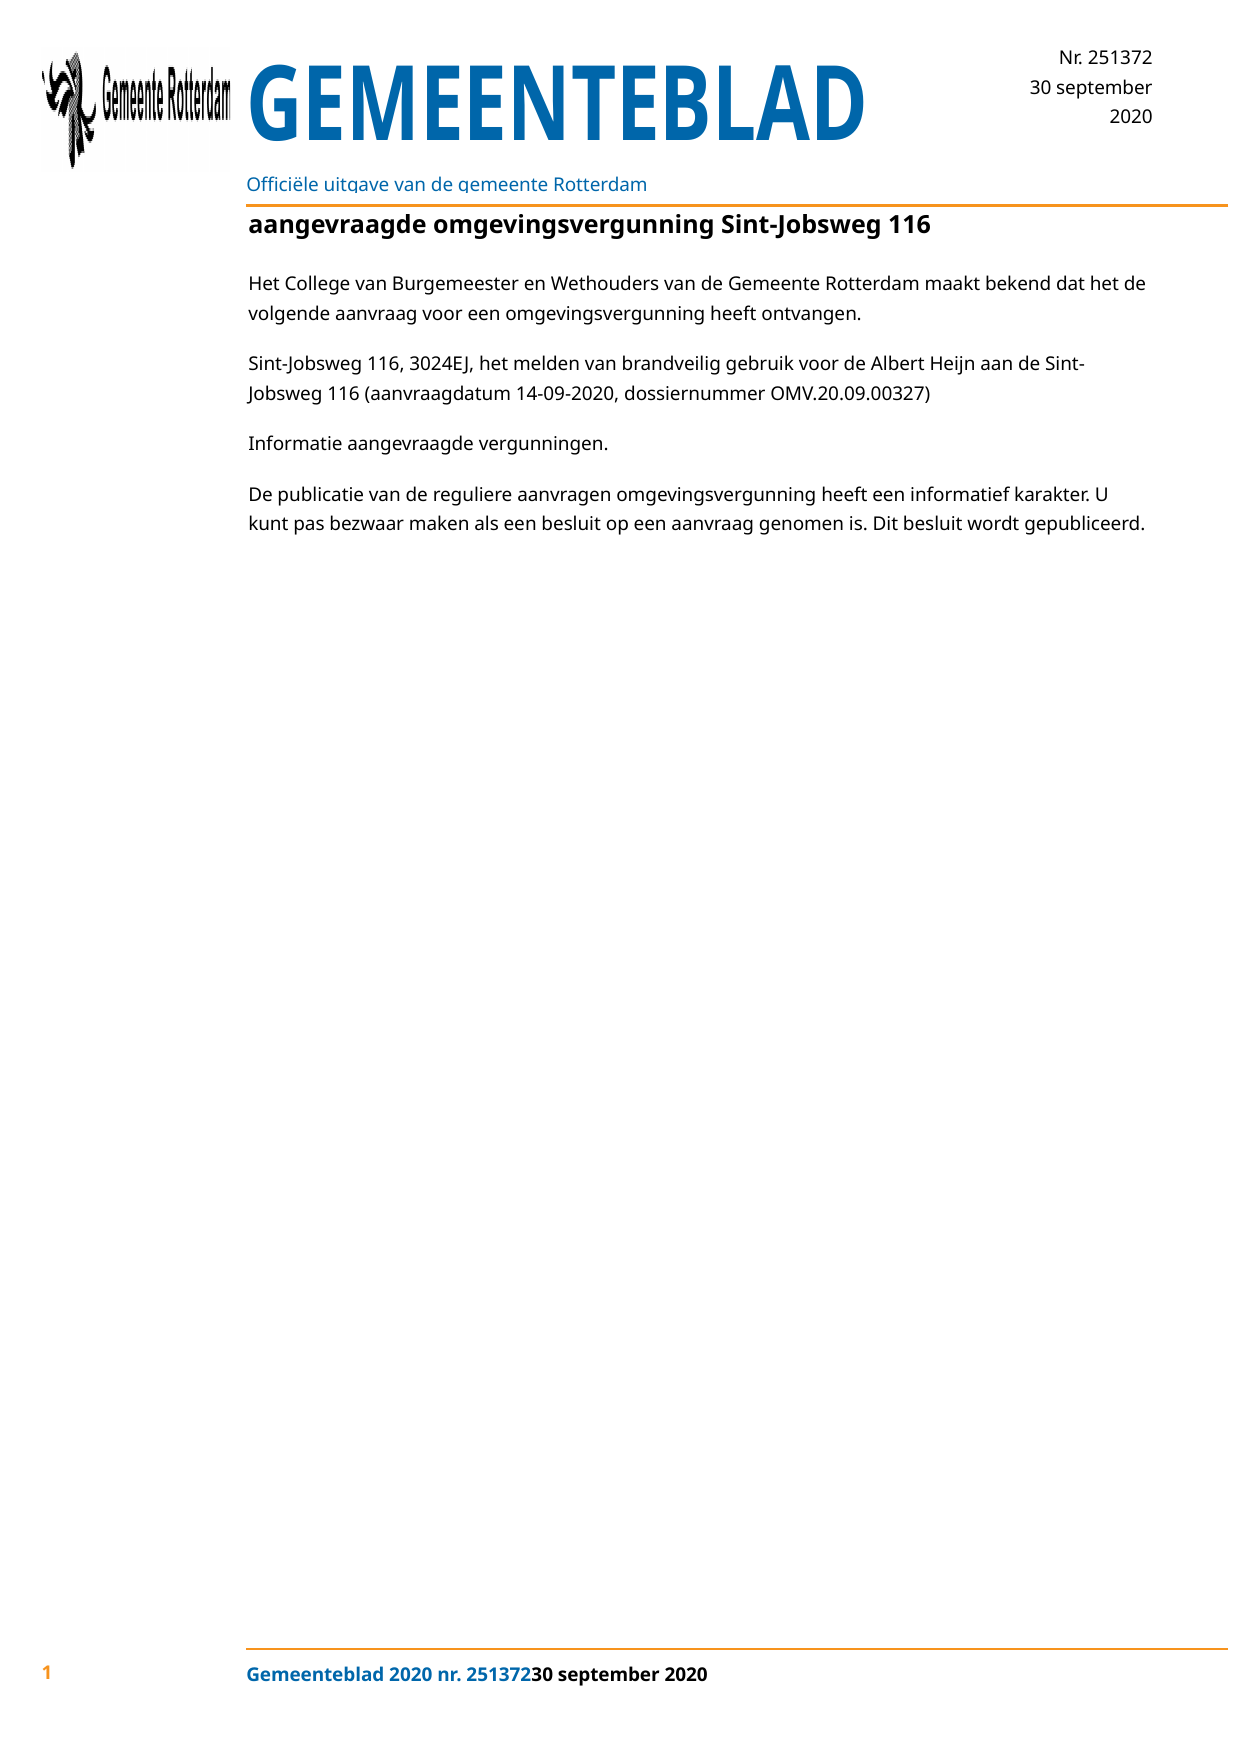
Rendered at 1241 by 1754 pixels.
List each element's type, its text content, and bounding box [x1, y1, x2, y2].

text De publicatie van de reguliere aanvragen omgevingsvergunning heeft een informatief karakter. U kunt pas bezwaar maken als een besluit op een aanvraag genomen is. Dit besluit wordt gepubliceerd. [248, 481, 1152, 536]
text Informatie aangevraagde vergunningen. [248, 430, 1152, 456]
text Het College van Burgemeester en Wethouders van de Gemeente Rotterdam maakt bekend dat het de volgende aanvraag voor een omgevingsvergunning heeft ontvangen. [248, 270, 1152, 326]
picture [41, 47, 231, 172]
text aangevraagde omgevingsvergunning Sint-Jobsweg 116 [248, 207, 1152, 241]
text Sint-Jobsweg 116, 3024EJ, het melden van brandveilig gebruik voor de Albert Heijn aan de Sint-Jobsweg 116 (aanvraagdatum 14-09-2020, dossiernummer OMV.20.09.00327) [248, 350, 1152, 406]
